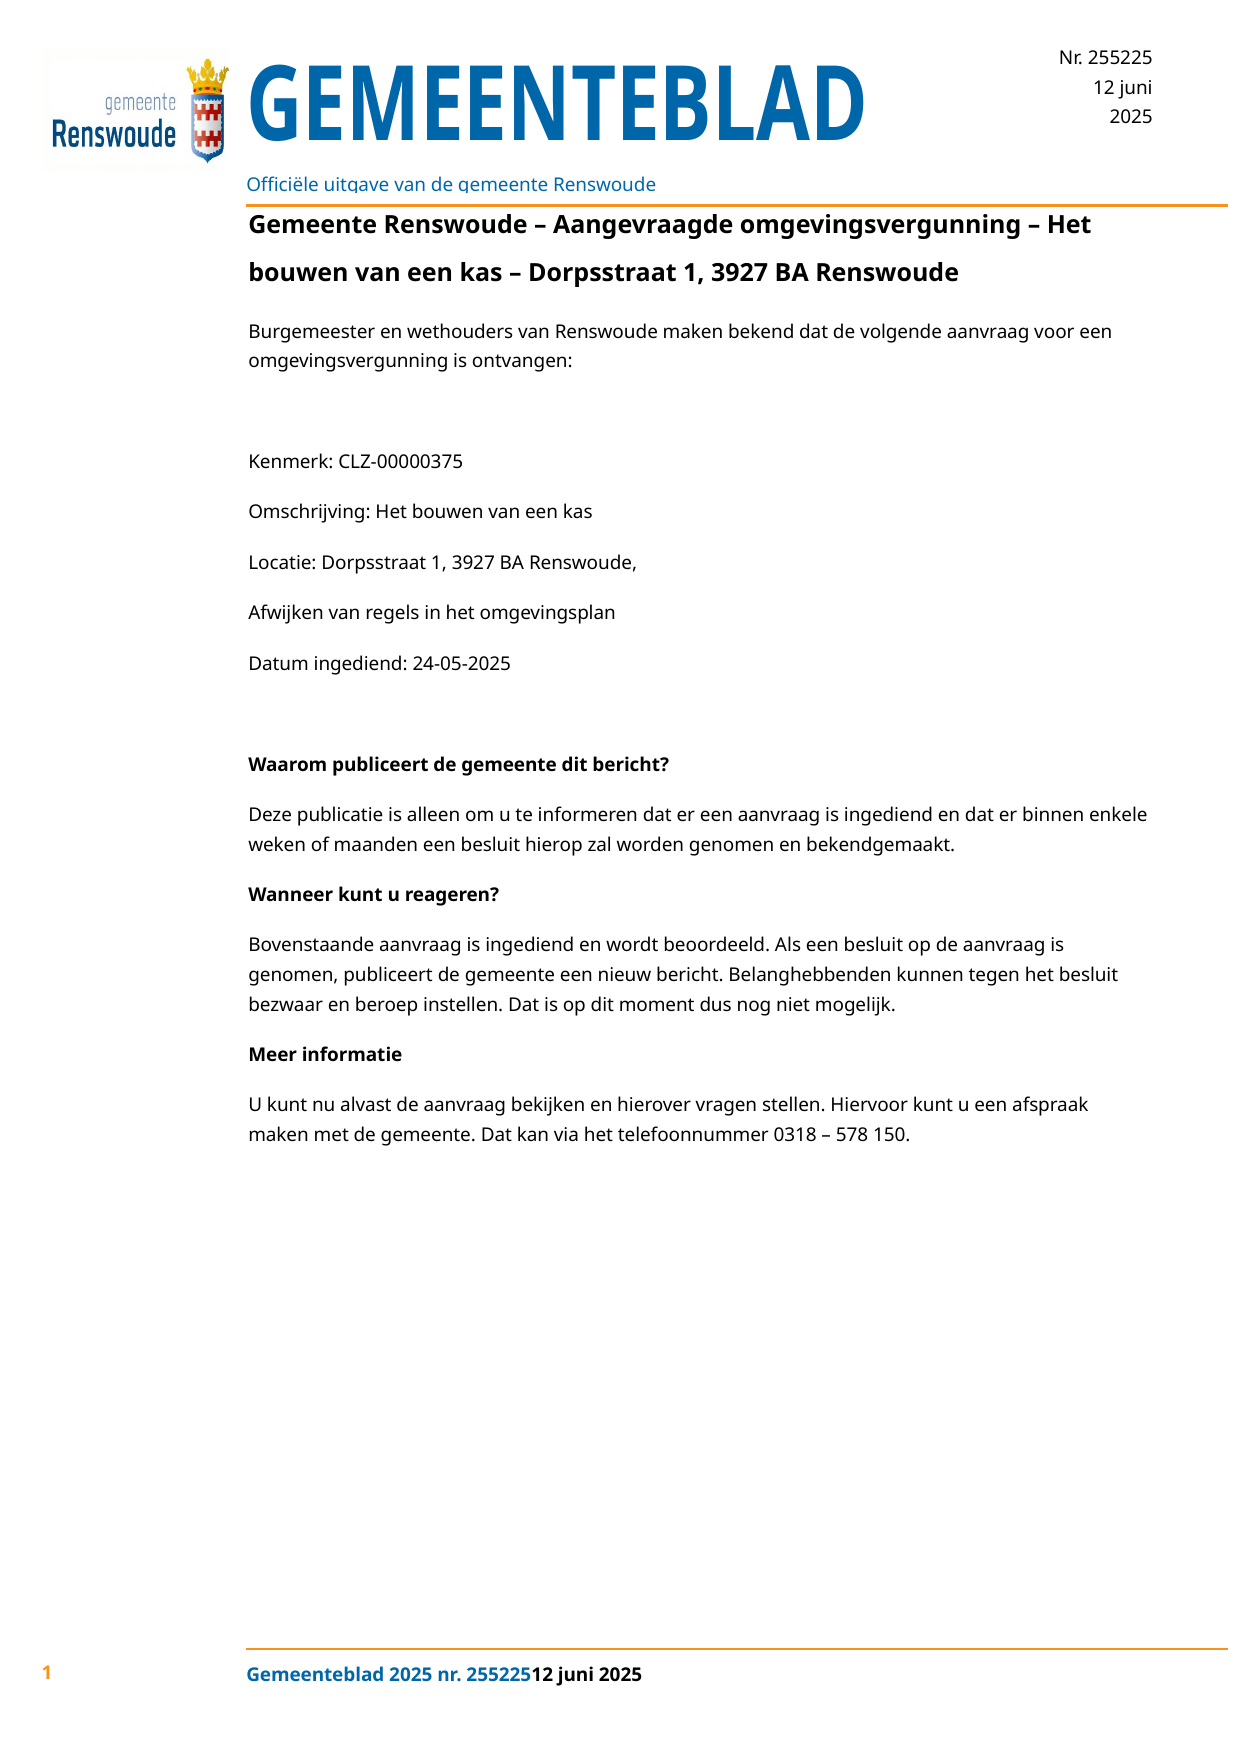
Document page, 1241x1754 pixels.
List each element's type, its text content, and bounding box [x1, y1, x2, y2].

text Deze publicatie is alleen om u te informeren dat er een aanvraag is ingediend en dat er binnen enkele weken of maanden een besluit hierop zal worden genomen en bekendgemaakt. [248, 801, 1152, 857]
text Afwijken van regels in het omgevingsplan [248, 599, 1152, 625]
text U kunt nu alvast de aanvraag bekijken en hierover vragen stellen. Hiervoor kunt u een afspraak maken met de gemeente. Dat kan via het telefoonnummer 0318 – 578 150. [248, 1092, 1152, 1147]
text Gemeente Renswoude – Aangevraagde omgevingsvergunning – Het bouwen van een kas – Dorpsstraat 1, 3927 BA Renswoude [248, 207, 1152, 288]
text Locatie: Dorpsstraat 1, 3927 BA Renswoude, [248, 549, 1152, 575]
text Meer informatie [248, 1041, 1152, 1067]
text Bovenstaande aanvraag is ingediend en wordt beoordeeld. Als een besluit op de aanvraag is genomen, publiceert de gemeente een nieuw bericht. Belanghebbenden kunnen tegen het besluit bezwaar en beroep instellen. Dat is op dit moment dus nog niet mogelijk. [248, 932, 1152, 1017]
text Burgemeester en wethouders van Renswoude maken bekend dat de volgende aanvraag voor een omgevingsvergunning is ontvangen: [248, 318, 1152, 373]
text Waarom publiceert de gemeente dit bericht? [248, 751, 1152, 777]
text Datum ingediend: 24-05-2025 [248, 650, 1152, 676]
text Wanneer kunt u reageren? [248, 881, 1152, 907]
picture [41, 47, 231, 172]
text Kenmerk: CLZ-00000375 [248, 448, 1152, 474]
text Omschrijving: Het bouwen van een kas [248, 499, 1152, 524]
